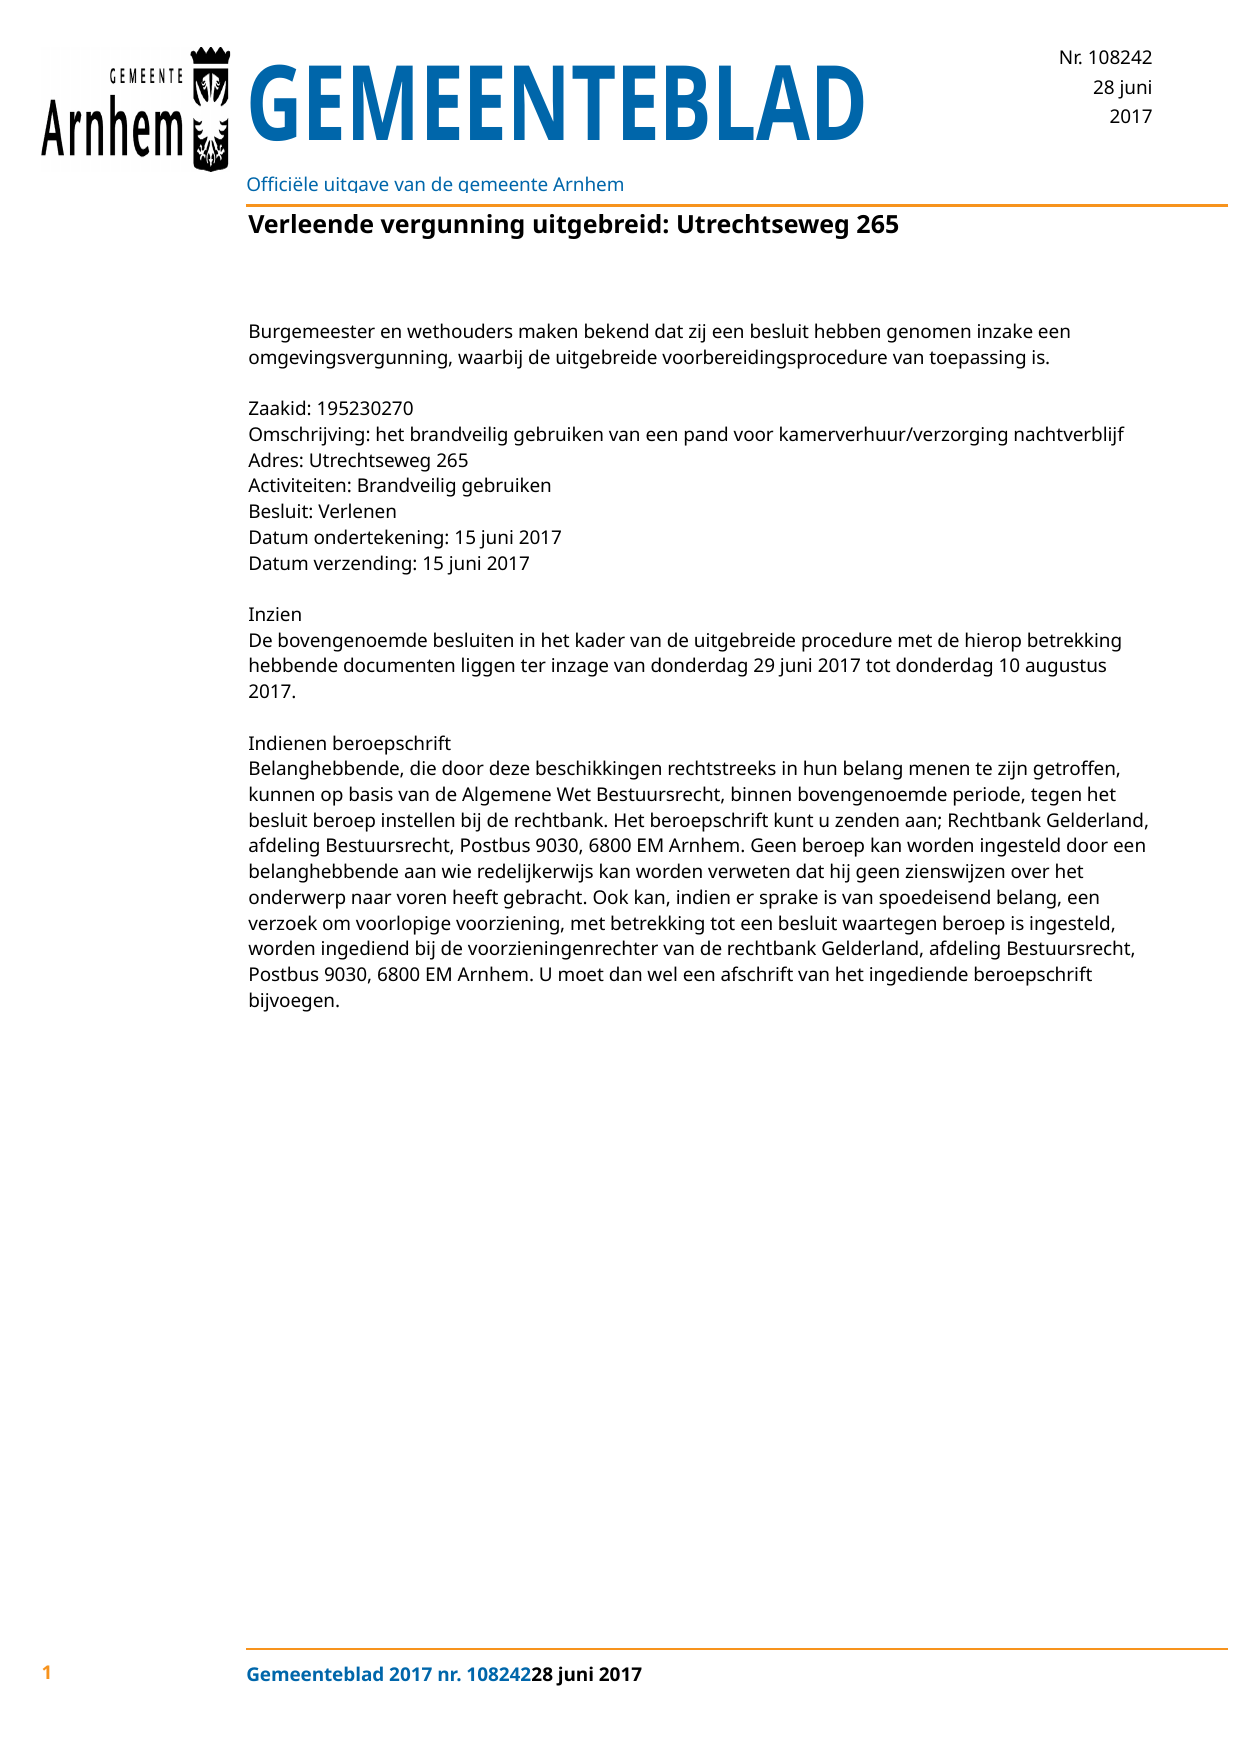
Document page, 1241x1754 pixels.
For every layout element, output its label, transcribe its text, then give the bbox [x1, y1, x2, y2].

text Inzien [248, 601, 1152, 627]
text Belanghebbende, die door deze beschikkingen rechtstreeks in hun belang menen te zijn getroffen, kunnen op basis van de Algemene Wet Bestuursrecht, binnen bovengenoemde periode, tegen het besluit beroep instellen bij de rechtbank. Het beroepschrift kunt u zenden aan; Rechtbank Gelderland, afdeling Bestuursrecht, Postbus 9030, 6800 EM Arnhem. Geen beroep kan worden ingesteld door een belanghebbende aan wie redelijkerwijs kan worden verweten dat hij geen zienswijzen over het onderwerp naar voren heeft gebracht. Ook kan, indien er sprake is van spoedeisend belang, een verzoek om voorlopige voorziening, met betrekking tot een besluit waartegen beroep is ingesteld, worden ingediend bij de voorzieningenrechter van de rechtbank Gelderland, afdeling Bestuursrecht, Postbus 9030, 6800 EM Arnhem. U moet dan wel een afschrift van het ingediende beroepschrift bijvoegen. [248, 756, 1152, 1013]
text Zaakid: 195230270 [248, 395, 1152, 421]
text Indienen beroepschrift [248, 730, 1152, 756]
text Verleende vergunning uitgebreid: Utrechtseweg 265 [248, 207, 1152, 241]
picture [41, 47, 231, 172]
text De bovengenoemde besluiten in het kader van de uitgebreide procedure met de hierop betrekking hebbende documenten liggen ter inzage van donderdag 29 juni 2017 tot donderdag 10 augustus 2017. [248, 627, 1152, 704]
text Adres: Utrechtseweg 265 [248, 447, 1152, 472]
text Activiteiten: Brandveilig gebruiken [248, 472, 1152, 498]
text Burgemeester en wethouders maken bekend dat zij een besluit hebben genomen inzake een omgevingsvergunning, waarbij de uitgebreide voorbereidingsprocedure van toepassing is. [248, 318, 1152, 369]
text Omschrijving: het brandveilig gebruiken van een pand voor kamerverhuur/verzorging nachtverblijf [248, 421, 1152, 447]
text Datum ondertekening: 15 juni 2017 [248, 524, 1152, 550]
text Besluit: Verlenen [248, 498, 1152, 524]
text Datum verzending: 15 juni 2017 [248, 550, 1152, 575]
